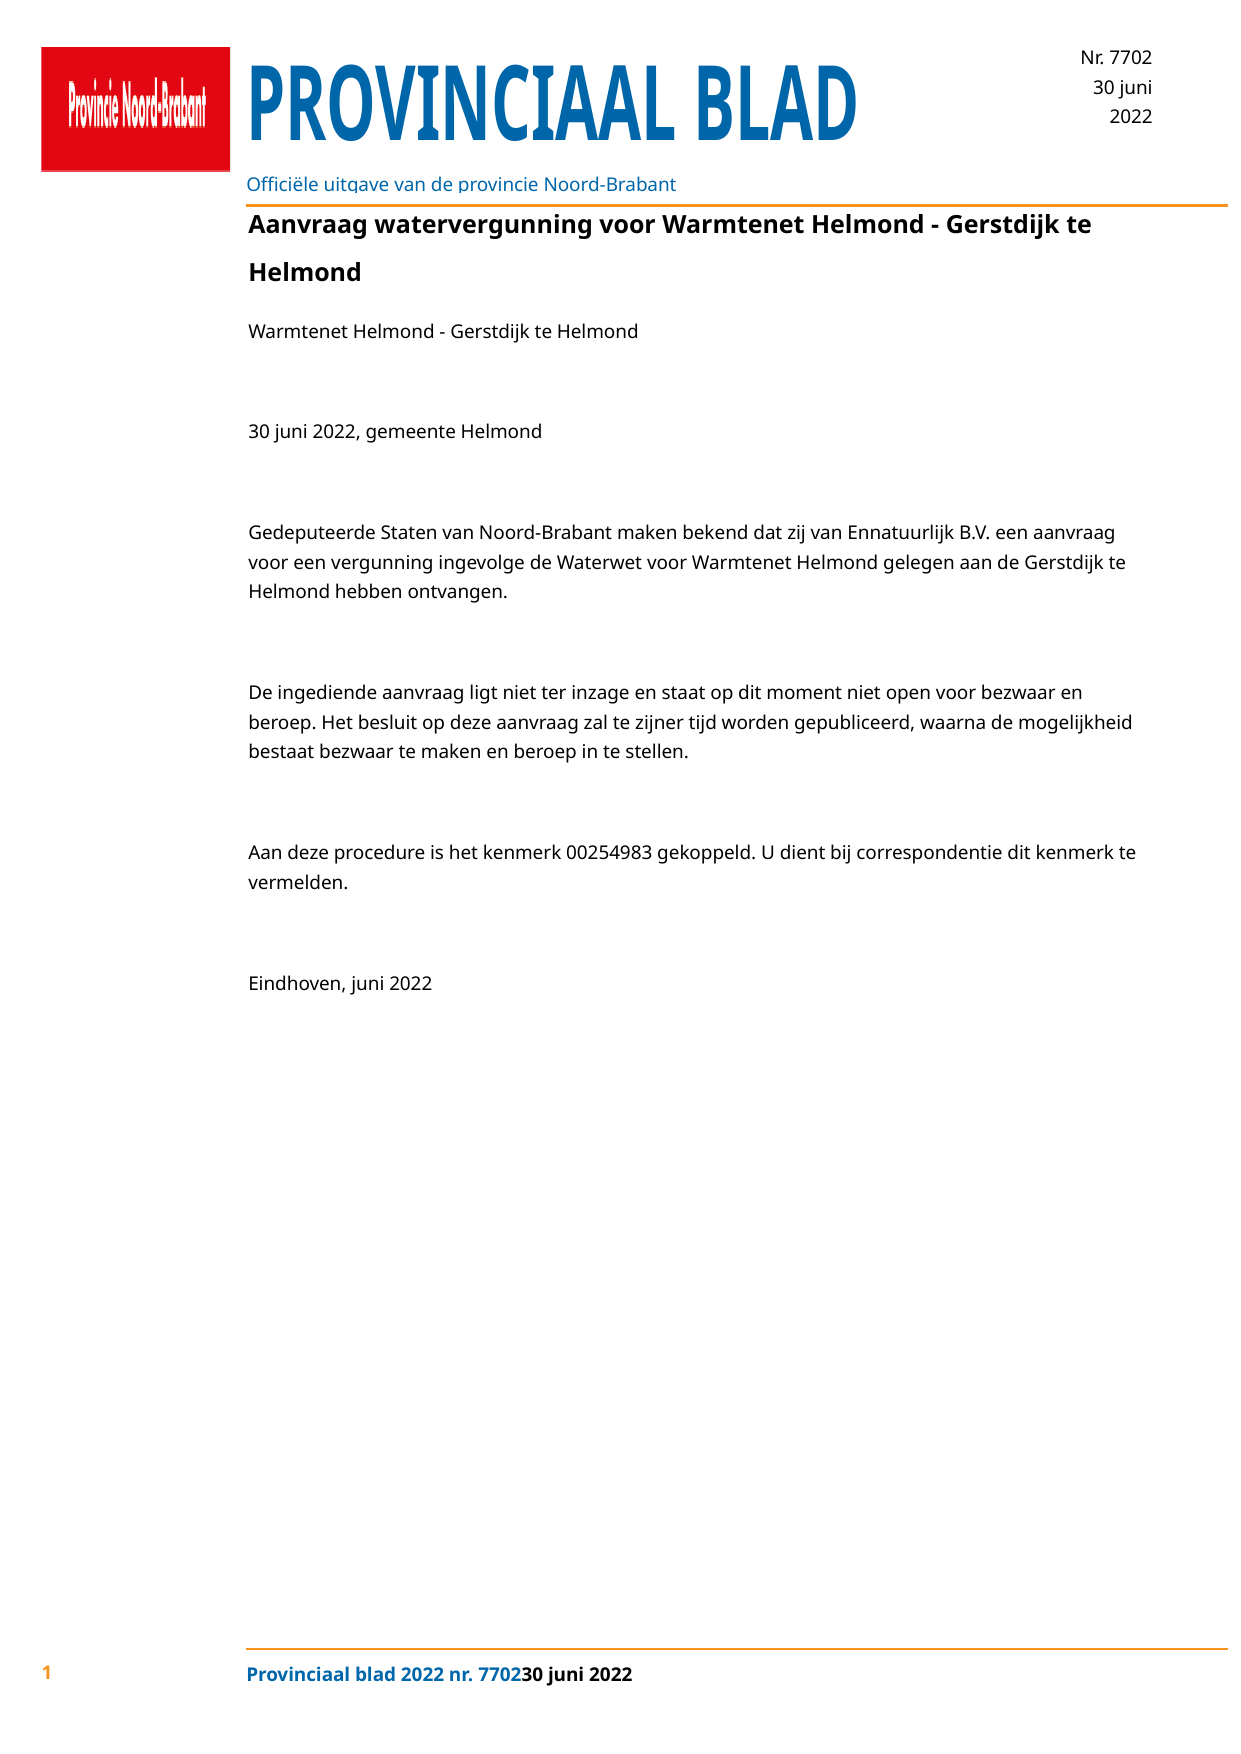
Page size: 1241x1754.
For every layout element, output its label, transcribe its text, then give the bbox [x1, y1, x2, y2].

text De ingediende aanvraag ligt niet ter inzage en staat op dit moment niet open voor bezwaar en beroep. Het besluit op deze aanvraag zal te zijner tijd worden gepubliceerd, waarna de mogelijkheid bestaat bezwaar te maken en beroep in te stellen. [248, 679, 1152, 764]
picture [41, 47, 231, 172]
text 30 juni 2022, gemeente Helmond [248, 419, 1152, 444]
text Aanvraag watervergunning voor Warmtenet Helmond - Gerstdijk te Helmond [248, 207, 1152, 288]
text Warmtenet Helmond - Gerstdijk te Helmond [248, 318, 1152, 344]
text Gedeputeerde Staten van Noord-Brabant maken bekend dat zij van Ennatuurlijk B.V. een aanvraag voor een vergunning ingevolge de Waterwet voor Warmtenet Helmond gelegen aan de Gerstdijk te Helmond hebben ontvangen. [248, 519, 1152, 604]
text Eindhoven, juni 2022 [248, 970, 1152, 996]
text Aan deze procedure is het kenmerk 00254983 gekoppeld. U dient bij correspondentie dit kenmerk te vermelden. [248, 839, 1152, 895]
